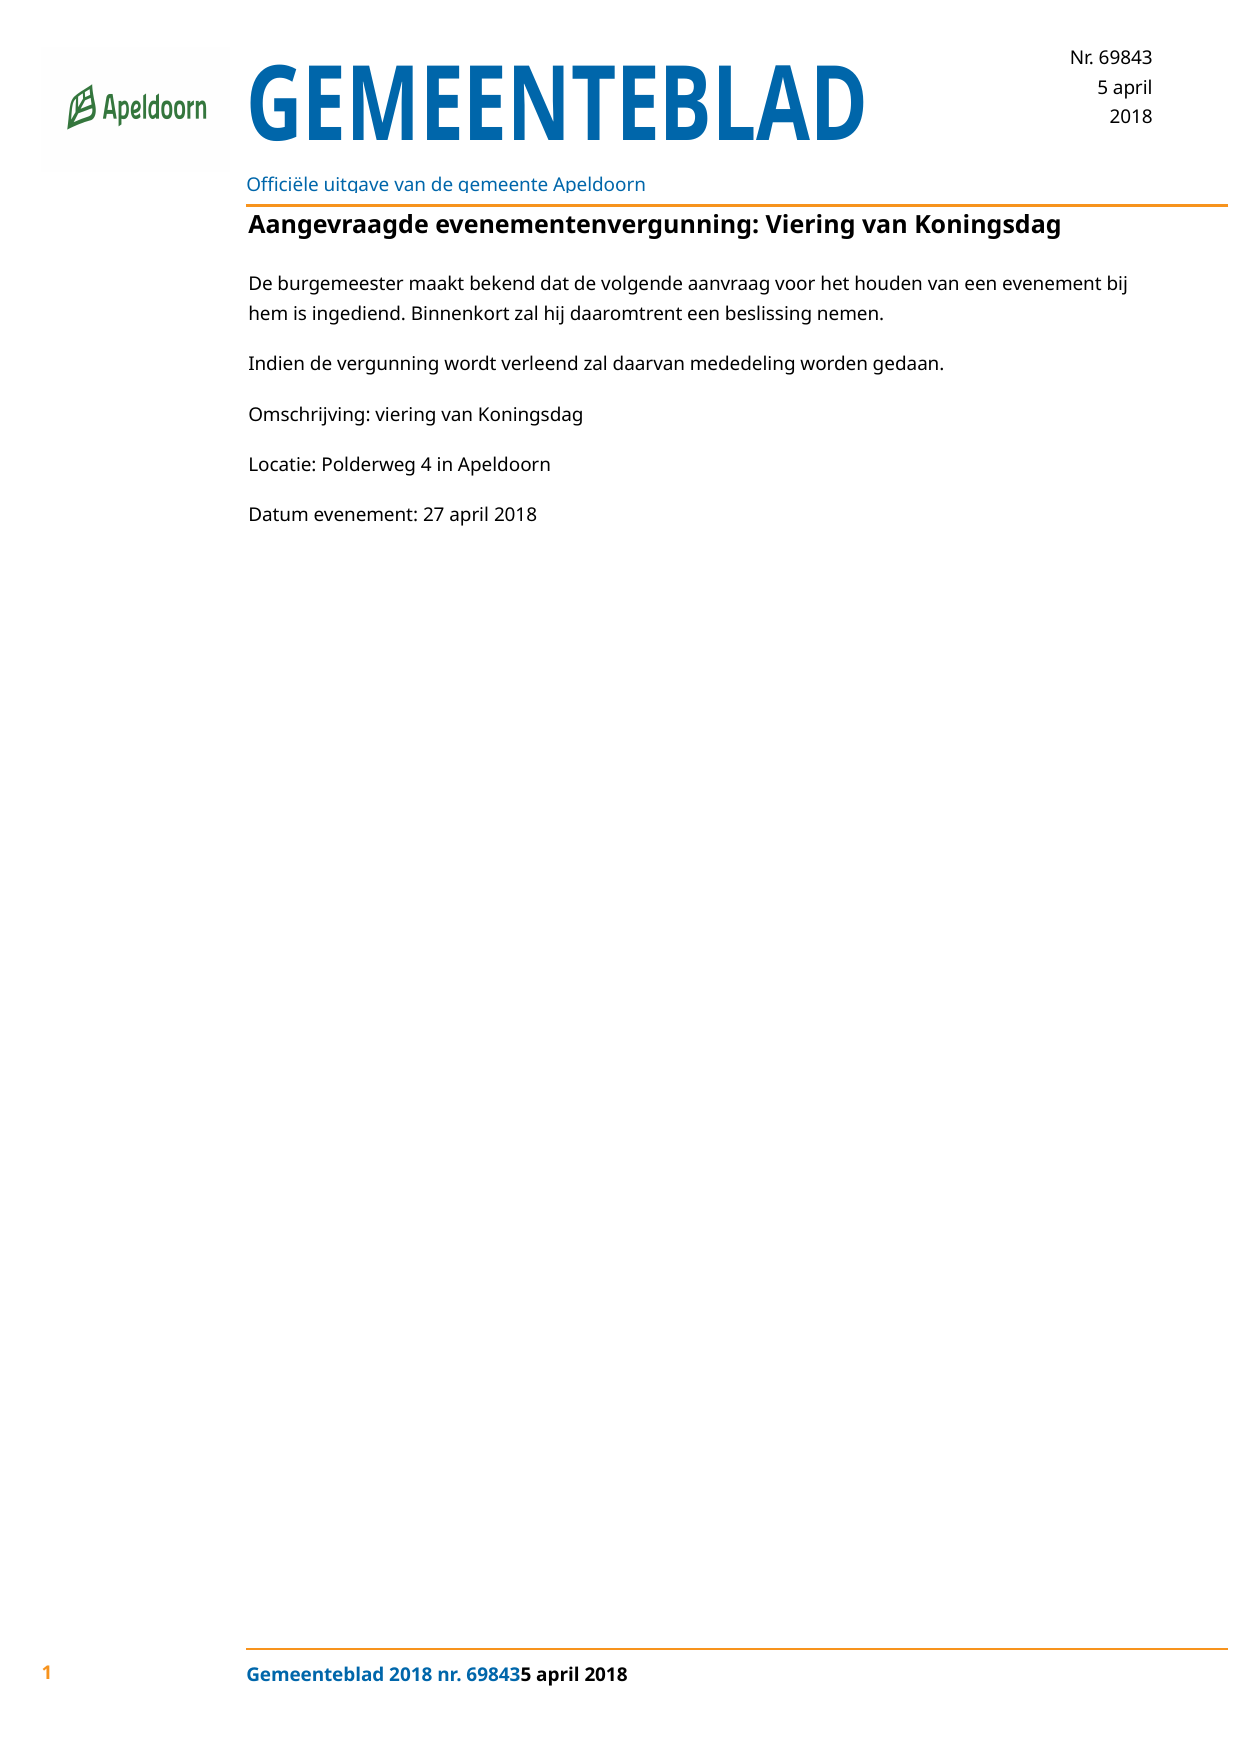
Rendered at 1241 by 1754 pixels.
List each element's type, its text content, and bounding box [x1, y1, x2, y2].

text Locatie: Polderweg 4 in Apeldoorn [248, 451, 1152, 477]
text De burgemeester maakt bekend dat de volgende aanvraag voor het houden van een evenement bij hem is ingediend. Binnenkort zal hij daaromtrent een beslissing nemen. [248, 270, 1152, 326]
text Aangevraagde evenementenvergunning: Viering van Koningsdag [248, 207, 1152, 241]
picture [41, 47, 231, 172]
text Indien de vergunning wordt verleend zal daarvan mededeling worden gedaan. [248, 350, 1152, 376]
text Omschrijving: viering van Koningsdag [248, 401, 1152, 426]
text Datum evenement: 27 april 2018 [248, 502, 1152, 527]
